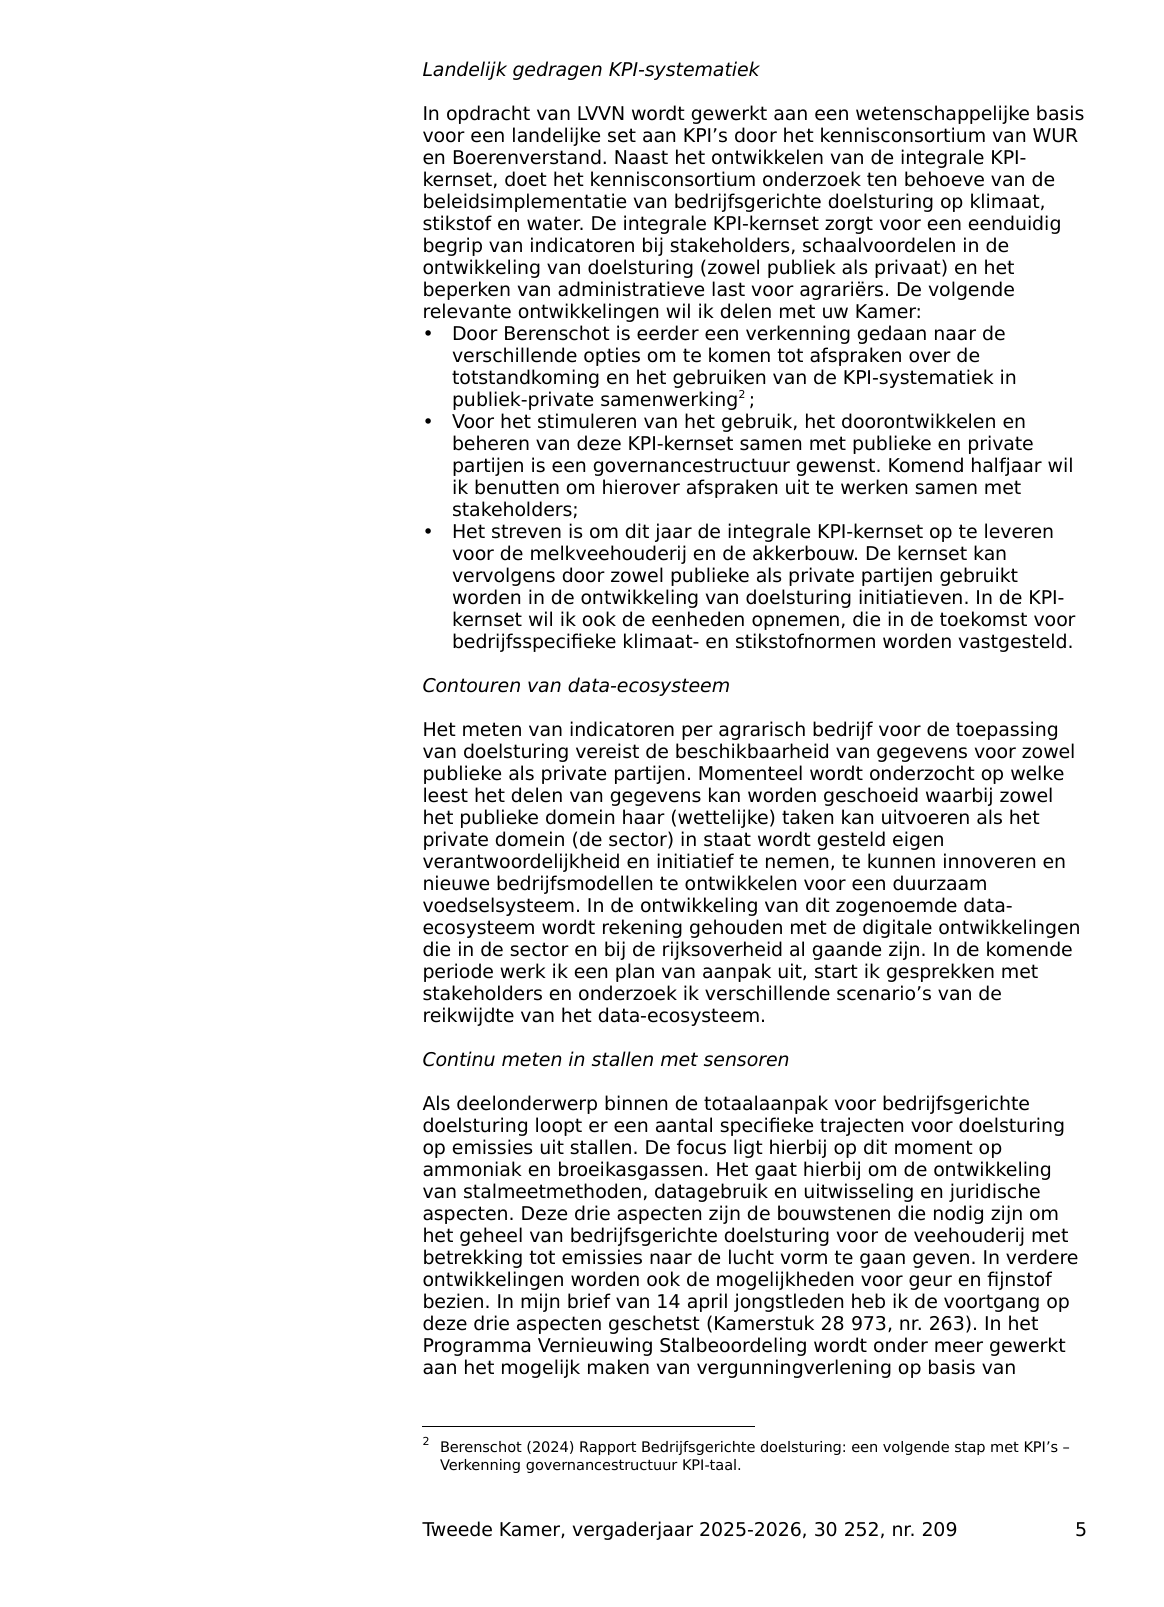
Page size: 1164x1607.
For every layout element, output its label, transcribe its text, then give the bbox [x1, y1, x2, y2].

subtitle Landelijk gedragen KPI-systematiek [422, 59, 1087, 81]
text • Het streven is om dit jaar de integrale KPI-kernset op te leveren voor de melkveehouderij en de akkerbouw. De kernset kan vervolgens door zowel publieke als private partijen gebruikt worden in de ontwikkeling van doelsturing initiatieven. In de KPI-kernset wil ik ook de eenheden opnemen, die in de toekomst voor bedrijfsspecifieke klimaat- en stikstofnormen worden vastgesteld. [422, 521, 1087, 653]
text • Door Berenschot is eerder een verkenning gedaan naar de verschillende opties om te komen tot afspraken over de totstandkoming en het gebruiken van de KPI-systematiek in publiek-private samenwerking; [422, 323, 1087, 411]
subtitle Continu meten in stallen met sensoren [422, 1049, 1087, 1071]
text • Voor het stimuleren van het gebruik, het doorontwikkelen en beheren van deze KPI-kernset samen met publieke en private partijen is een governancestructuur gewenst. Komend halfjaar wil ik benutten om hierover afspraken uit te werken samen met stakeholders; [422, 411, 1087, 521]
subtitle Contouren van data-ecosysteem [422, 675, 1087, 697]
text In opdracht van LVVN wordt gewerkt aan een wetenschappelijke basis voor een landelijke set aan KPI’s door het kennisconsortium van WUR en Boerenverstand. Naast het ontwikkelen van de integrale KPI-kernset, doet het kennisconsortium onderzoek ten behoeve van de beleidsimplementatie van bedrijfsgerichte doelsturing op klimaat, stikstof en water. De integrale KPI-kernset zorgt voor een eenduidig begrip van indicatoren bij stakeholders, schaalvoordelen in de ontwikkeling van doelsturing (zowel publiek als privaat) en het beperken van administratieve last voor agrariërs. De volgende relevante ontwikkelingen wil ik delen met uw Kamer: [422, 103, 1087, 323]
text Als deelonderwerp binnen de totaalaanpak voor bedrijfsgerichte doelsturing loopt er een aantal specifieke trajecten voor doelsturing op emissies uit stallen. De focus ligt hierbij op dit moment op ammoniak en broeikasgassen. Het gaat hierbij om de ontwikkeling van stalmeetmethoden, datagebruik en uitwisseling en juridische aspecten. Deze drie aspecten zijn de bouwstenen die nodig zijn om het geheel van bedrijfsgerichte doelsturing voor de veehouderij met betrekking tot emissies naar de lucht vorm te gaan geven. In verdere ontwikkelingen worden ook de mogelijkheden voor geur en fijnstof bezien. In mijn brief van 14 april jongstleden heb ik de voortgang op deze drie aspecten geschetst (Kamerstuk 28 973, nr. 263). In het Programma Vernieuwing Stalbeoordeling wordt onder meer gewerkt aan het mogelijk maken van vergunningverlening op basis van [422, 1093, 1087, 1379]
text Het meten van indicatoren per agrarisch bedrijf voor de toepassing van doelsturing vereist de beschikbaarheid van gegevens voor zowel publieke als private partijen. Momenteel wordt onderzocht op welke leest het delen van gegevens kan worden geschoeid waarbij zowel het publieke domein haar (wettelijke) taken kan uitvoeren als het private domein (de sector) in staat wordt gesteld eigen verantwoordelijkheid en initiatief te nemen, te kunnen innoveren en nieuwe bedrijfsmodellen te ontwikkelen voor een duurzaam voedselsysteem. In de ontwikkeling van dit zogenoemde data-ecosysteem wordt rekening gehouden met de digitale ontwikkelingen die in de sector en bij de rijksoverheid al gaande zijn. In de komende periode werk ik een plan van aanpak uit, start ik gesprekken met stakeholders en onderzoek ik verschillende scenario’s van de reikwijdte van het data-ecosysteem. [422, 719, 1087, 1027]
text Berenschot (2024) Rapport Bedrijfsgerichte doelsturing: een volgende stap met KPI’s – Verkenning governancestructuur KPI-taal. [422, 1435, 1087, 1474]
